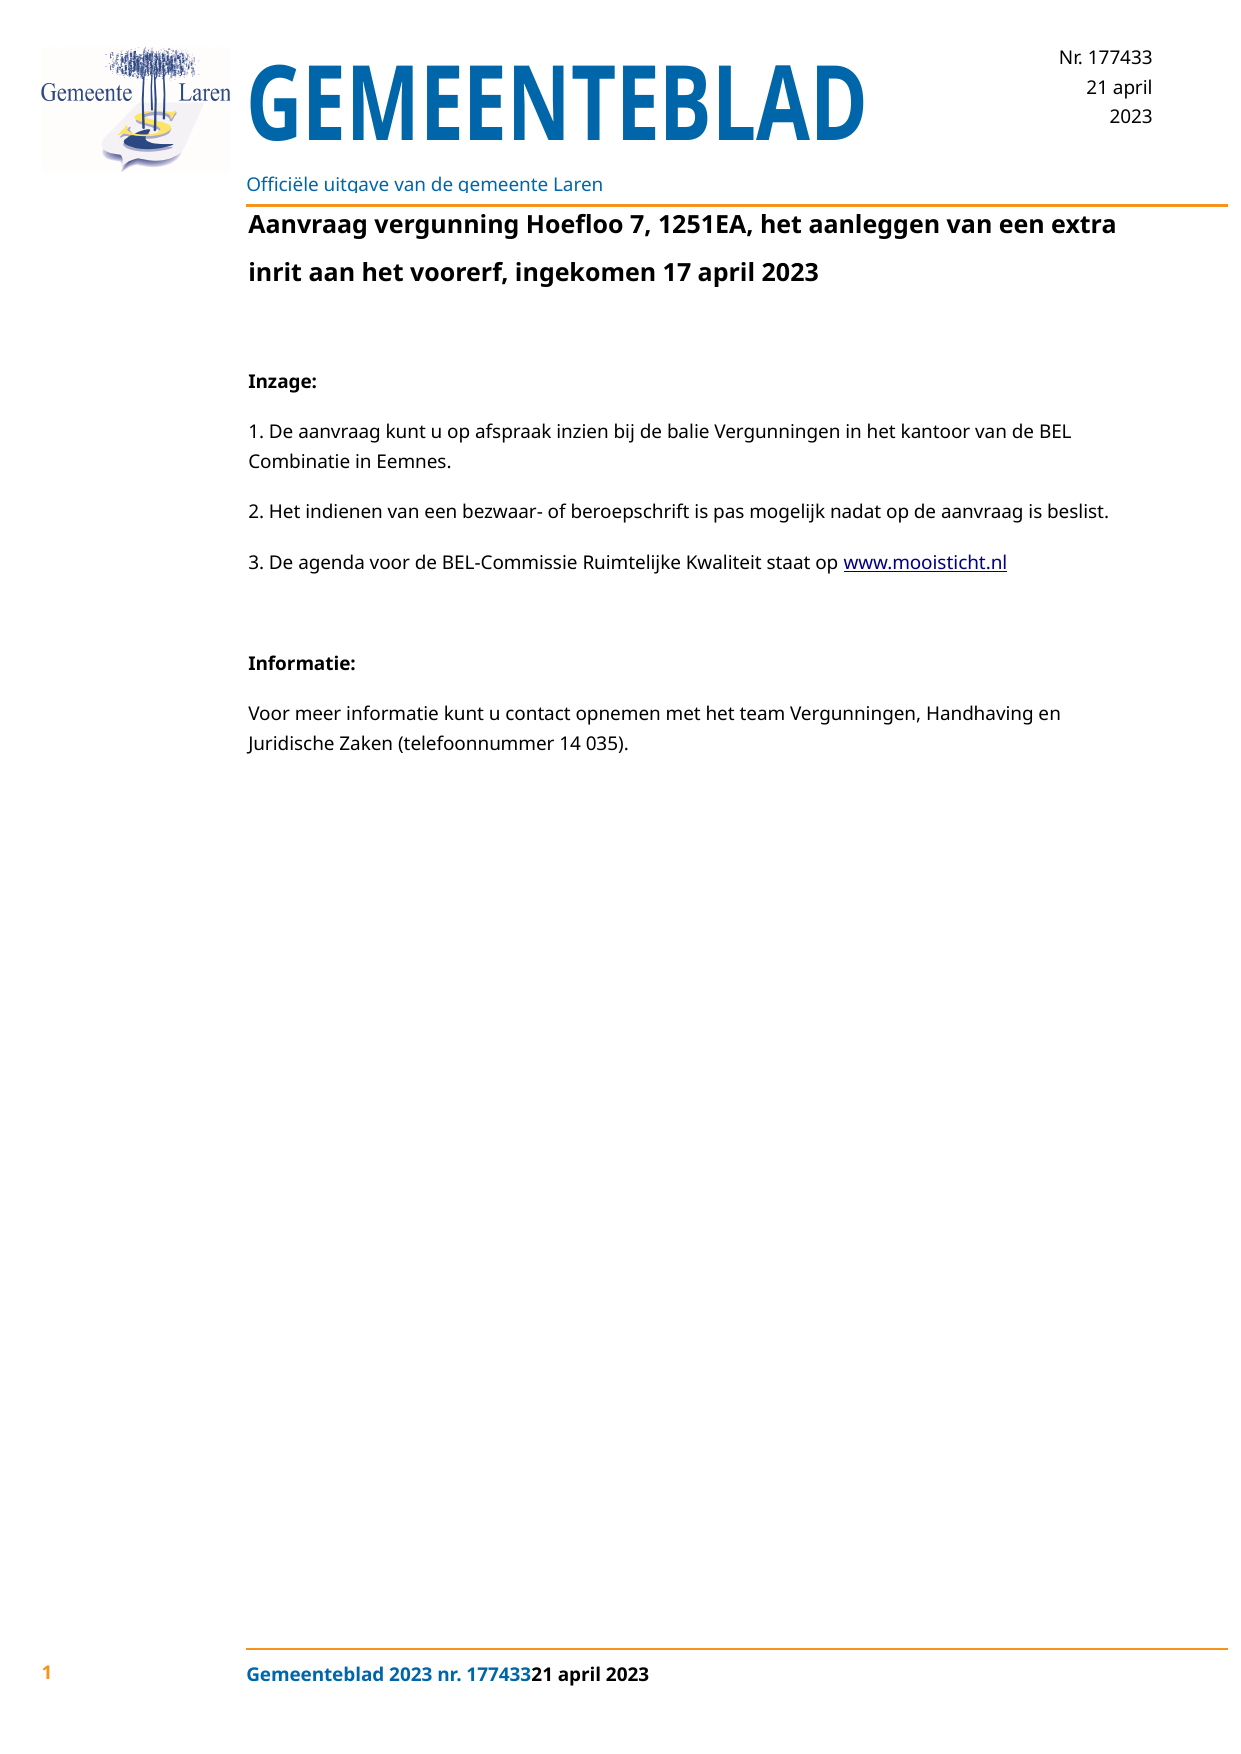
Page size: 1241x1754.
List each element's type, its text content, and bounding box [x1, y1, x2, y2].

text 2. Het indienen van een bezwaar- of beroepschrift is pas mogelijk nadat op de aanvraag is beslist. [248, 499, 1152, 524]
text Aanvraag vergunning Hoefloo 7, 1251EA, het aanleggen van een extra inrit aan het voorerf, ingekomen 17 april 2023 [248, 207, 1152, 288]
text 3. De agenda voor de BEL-Commissie Ruimtelijke Kwaliteit staat op www.mooisticht.nl [248, 549, 1152, 575]
text Informatie: [248, 650, 1152, 676]
text Inzage: [248, 368, 1152, 394]
text Voor meer informatie kunt u contact opnemen met het team Vergunningen, Handhaving en Juridische Zaken (telefoonnummer 14 035). [248, 700, 1152, 756]
text 1. De aanvraag kunt u op afspraak inzien bij de balie Vergunningen in het kantoor van de BEL Combinatie in Eemnes. [248, 419, 1152, 474]
picture [41, 47, 231, 172]
